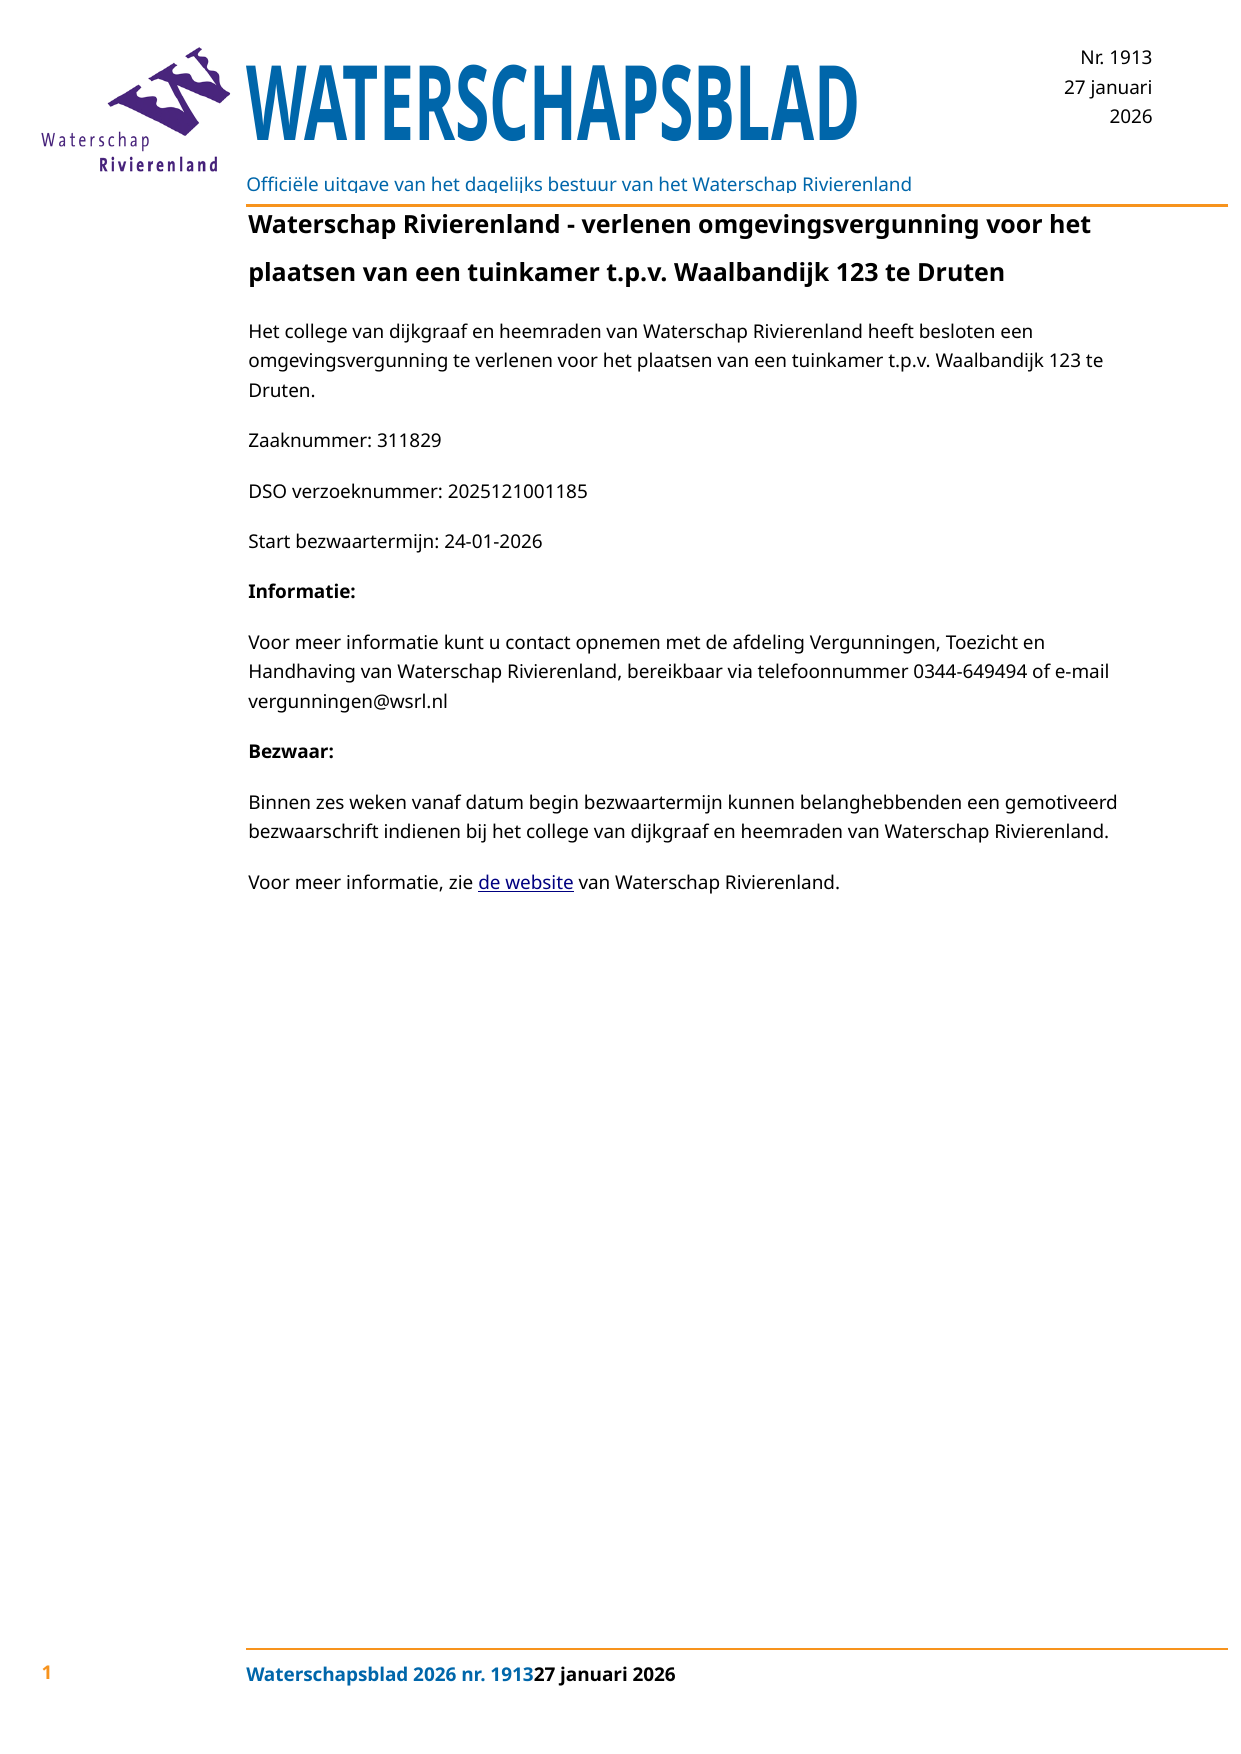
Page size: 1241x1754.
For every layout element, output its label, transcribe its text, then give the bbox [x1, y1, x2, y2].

text Voor meer informatie kunt u contact opnemen met de afdeling Vergunningen, Toezicht en Handhaving van Waterschap Rivierenland, bereikbaar via telefoonnummer 0344-649494 of e-mail vergunningen@wsrl.nl [248, 629, 1152, 714]
text DSO verzoeknummer: 2025121001185 [248, 478, 1152, 504]
text Voor meer informatie, zie de website van Waterschap Rivierenland. [248, 869, 1152, 895]
picture [41, 47, 231, 172]
text Informatie: [248, 579, 1152, 604]
text Binnen zes weken vanaf datum begin bezwaartermijn kunnen belanghebbenden een gemotiveerd bezwaarschrift indienen bij het college van dijkgraaf en heemraden van Waterschap Rivierenland. [248, 789, 1152, 844]
text Start bezwaartermijn: 24-01-2026 [248, 528, 1152, 554]
text Waterschap Rivierenland - verlenen omgevingsvergunning voor het plaatsen van een tuinkamer t.p.v. Waalbandijk 123 te Druten [248, 207, 1152, 288]
text Bezwaar: [248, 739, 1152, 764]
text Zaaknummer: 311829 [248, 427, 1152, 453]
text Het college van dijkgraaf en heemraden van Waterschap Rivierenland heeft besloten een omgevingsvergunning te verlenen voor het plaatsen van een tuinkamer t.p.v. Waalbandijk 123 te Druten. [248, 318, 1152, 403]
